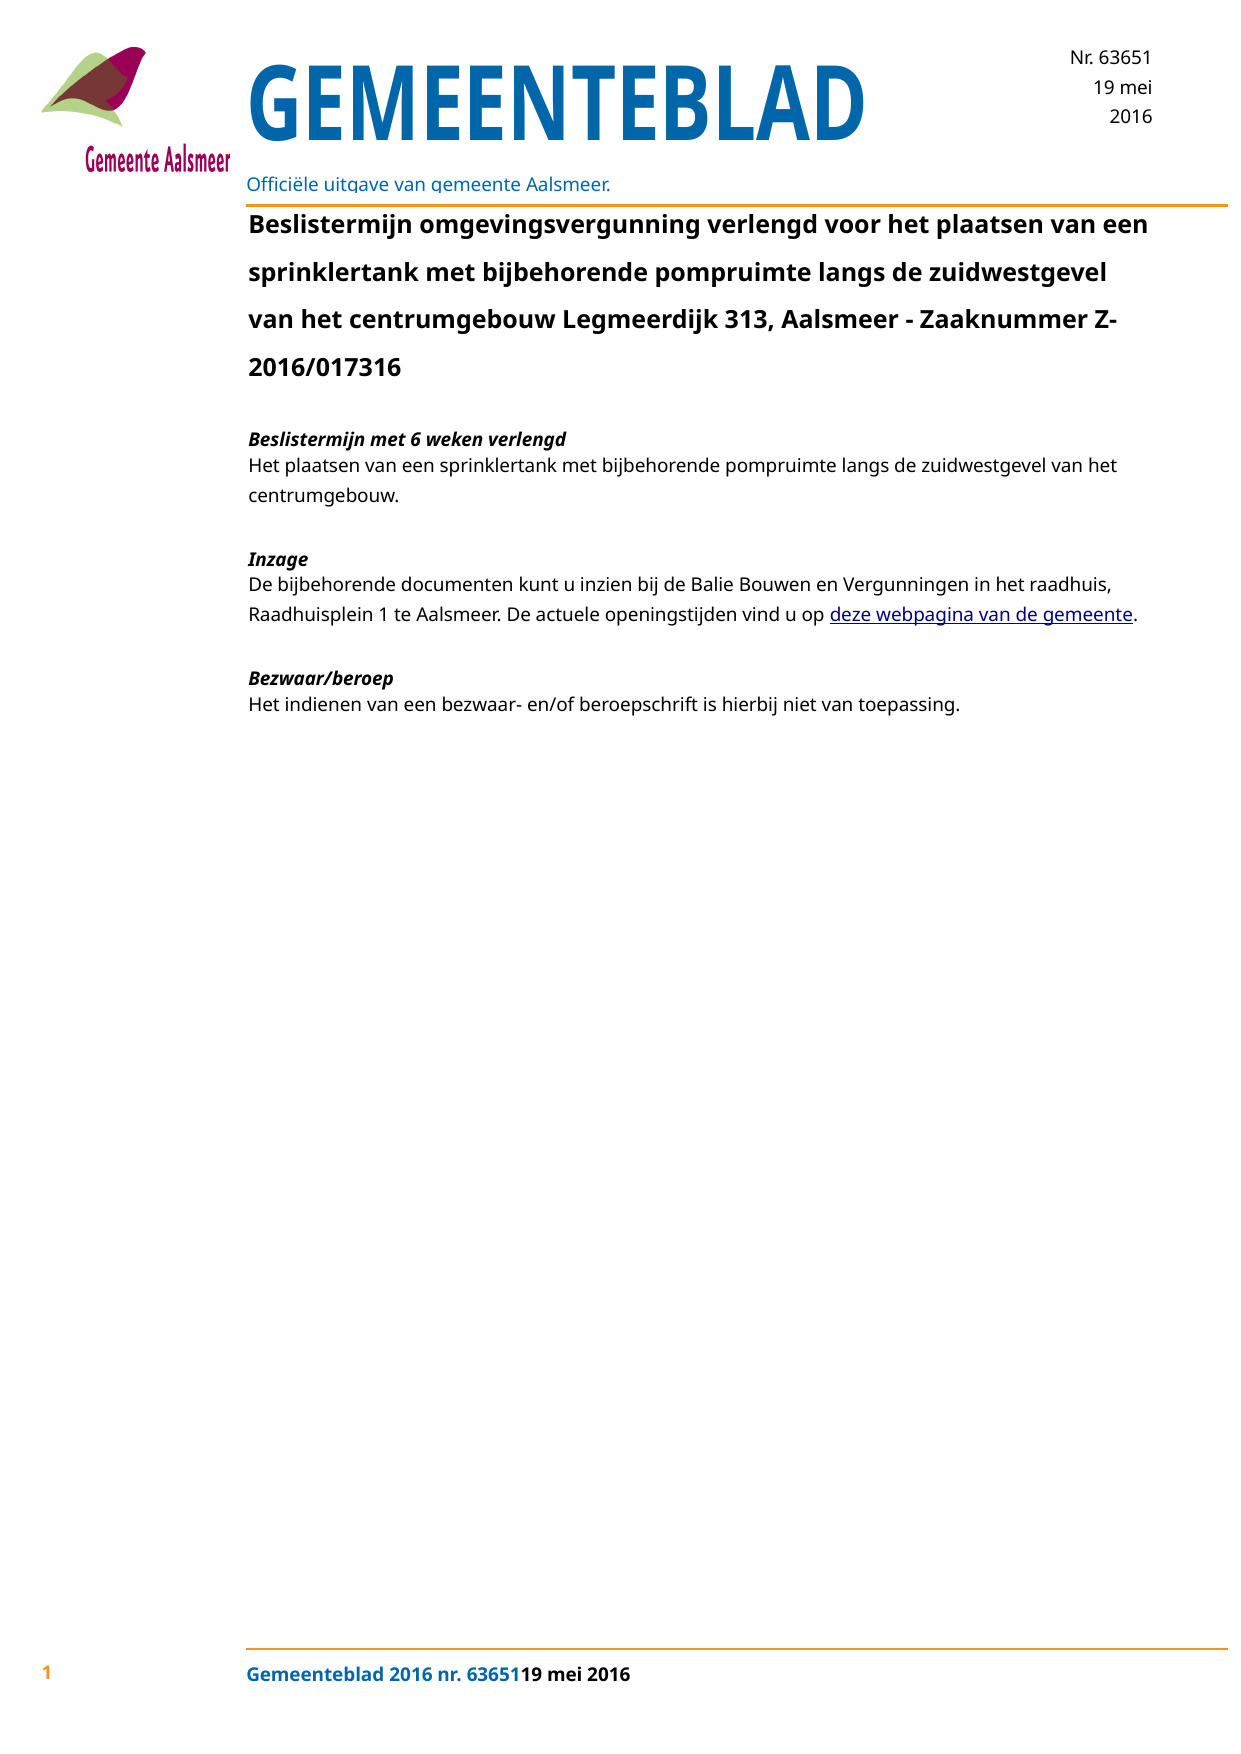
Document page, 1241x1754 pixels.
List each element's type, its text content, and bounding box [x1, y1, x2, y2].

text Inzage [248, 546, 1152, 572]
picture [41, 47, 231, 172]
text Beslistermijn met 6 weken verlengd [248, 427, 1152, 452]
text Het indienen van een bezwaar- en/of beroepschrift is hierbij niet van toepassing. [248, 691, 1152, 717]
text Beslistermijn omgevingsvergunning verlengd voor het plaatsen van een sprinklertank met bijbehorende pompruimte langs de zuidwestgevel van het centrumgebouw Legmeerdijk 313, Aalsmeer - Zaaknummer Z-2016/017316 [248, 207, 1152, 384]
text Het plaatsen van een sprinklertank met bijbehorende pompruimte langs de zuidwestgevel van het centrumgebouw. [248, 452, 1152, 508]
text De bijbehorende documenten kunt u inzien bij de Balie Bouwen en Vergunningen in het raadhuis, Raadhuisplein 1 te Aalsmeer. De actuele openingstijden vind u op deze webpagina van de gemeente. [248, 572, 1152, 627]
text Bezwaar/beroep [248, 665, 1152, 691]
